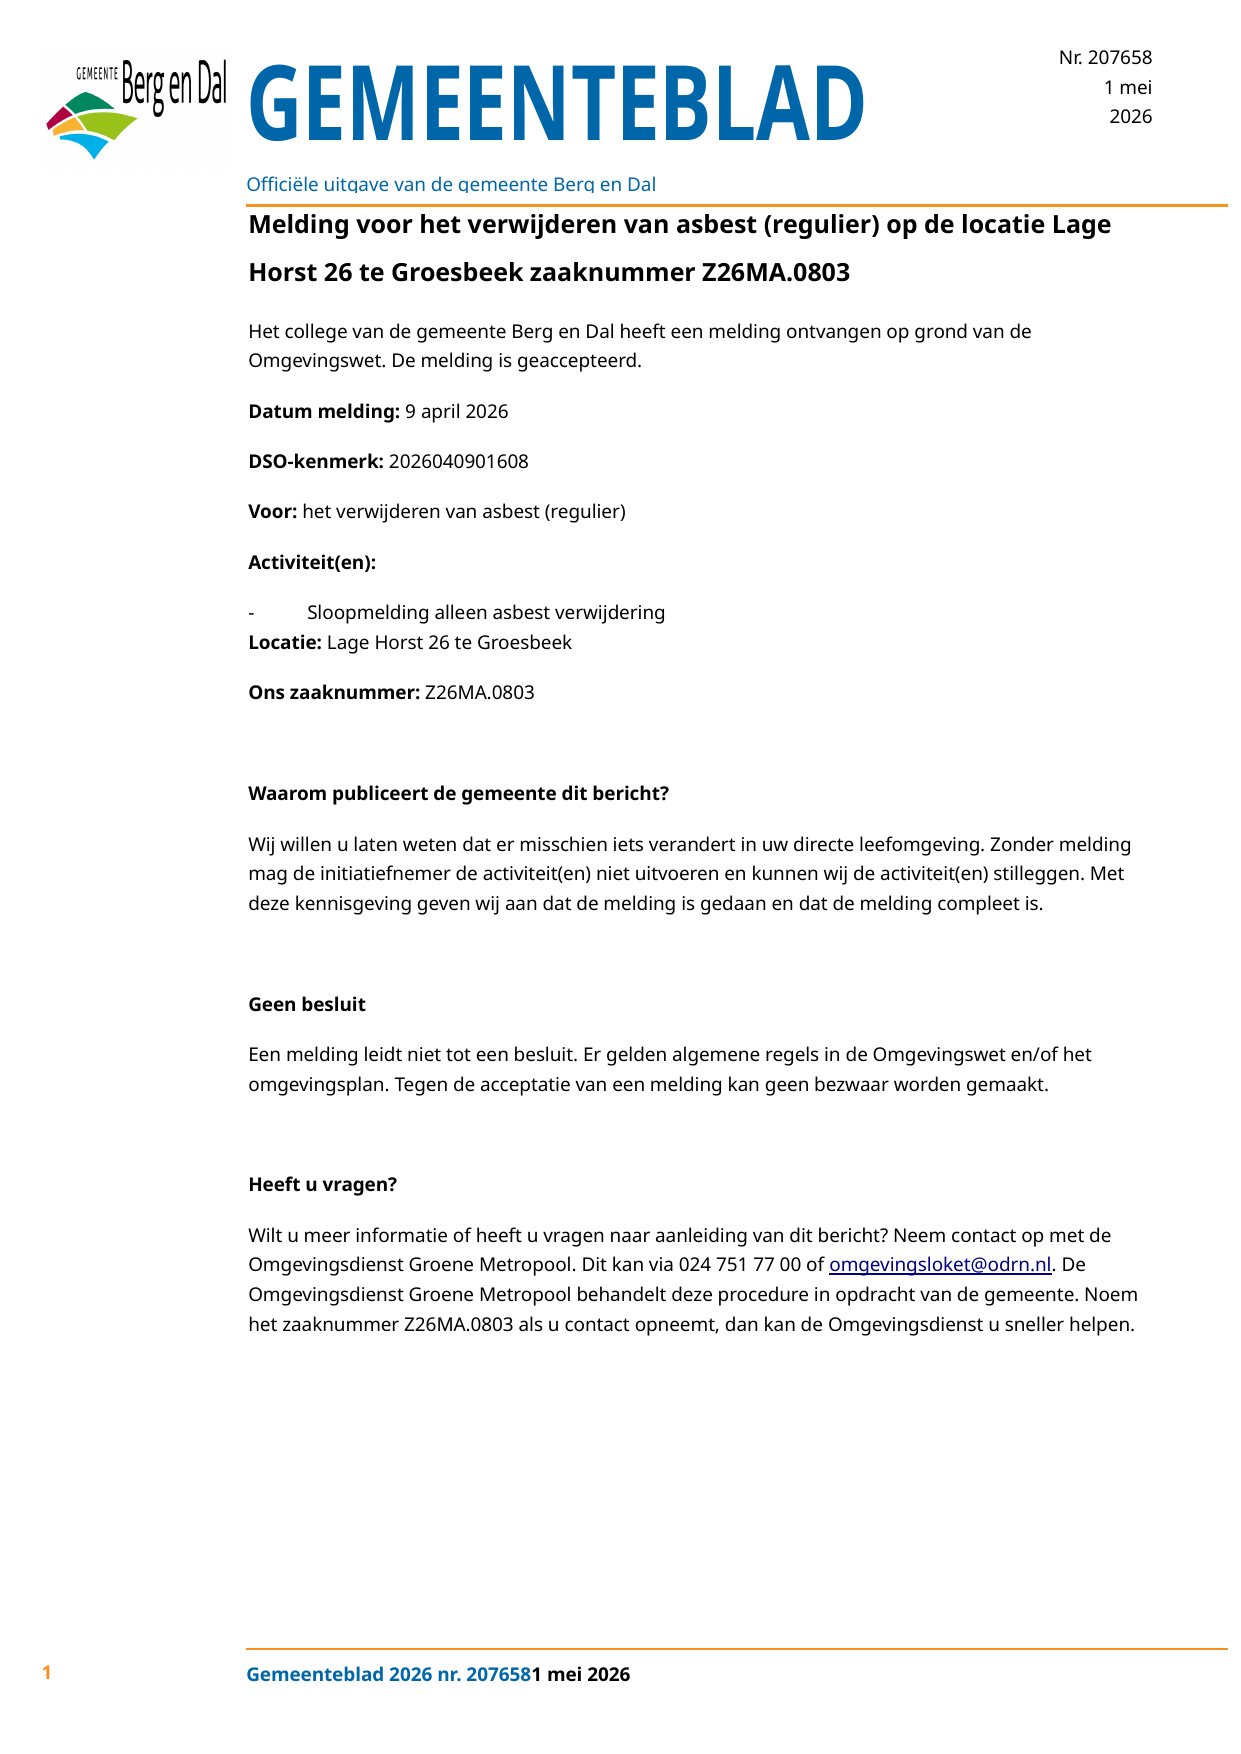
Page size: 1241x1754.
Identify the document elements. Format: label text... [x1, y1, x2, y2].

picture [41, 47, 231, 172]
text Heeft u vragen? [248, 1172, 1152, 1197]
text Activiteit(en): [248, 549, 1152, 575]
text Ons zaaknummer: Z26MA.0803 [248, 679, 1152, 705]
text DSO-kenmerk: 2026040901608 [248, 448, 1152, 474]
text Wij willen u laten weten dat er misschien iets verandert in uw directe leefomgeving. Zonder melding mag de initiatiefnemer de activiteit(en) niet uitvoeren en kunnen wij de activiteit(en) stilleggen. Met deze kennisgeving geven wij aan dat de melding is gedaan en dat de melding compleet is. [248, 831, 1152, 916]
text Een melding leidt niet tot een besluit. Er gelden algemene regels in de Omgevingswet en/of het omgevingsplan. Tegen de acceptatie van een melding kan geen bezwaar worden gemaakt. [248, 1041, 1152, 1097]
text Locatie: Lage Horst 26 te Groesbeek [248, 629, 1152, 655]
text Datum melding: 9 april 2026 [248, 398, 1152, 424]
text Geen besluit [248, 991, 1152, 1017]
text Het college van de gemeente Berg en Dal heeft een melding ontvangen op grond van de Omgevingswet. De melding is geaccepteerd. [248, 318, 1152, 373]
text Waarom publiceert de gemeente dit bericht? [248, 780, 1152, 806]
text Voor: het verwijderen van asbest (regulier) [248, 499, 1152, 524]
text Wilt u meer informatie of heeft u vragen naar aanleiding van dit bericht? Neem contact op met de Omgevingsdienst Groene Metropool. Dit kan via 024 751 77 00 of omgevingsloket@odrn.nl. De Omgevingsdienst Groene Metropool behandelt deze procedure in opdracht van de gemeente. Noem het zaaknummer Z26MA.0803 als u contact opneemt, dan kan de Omgevingsdienst u sneller helpen. [248, 1222, 1152, 1337]
text Melding voor het verwijderen van asbest (regulier) op de locatie Lage Horst 26 te Groesbeek zaaknummer Z26MA.0803 [248, 207, 1152, 288]
list Sloopmelding alleen asbest verwijdering [248, 599, 1152, 625]
